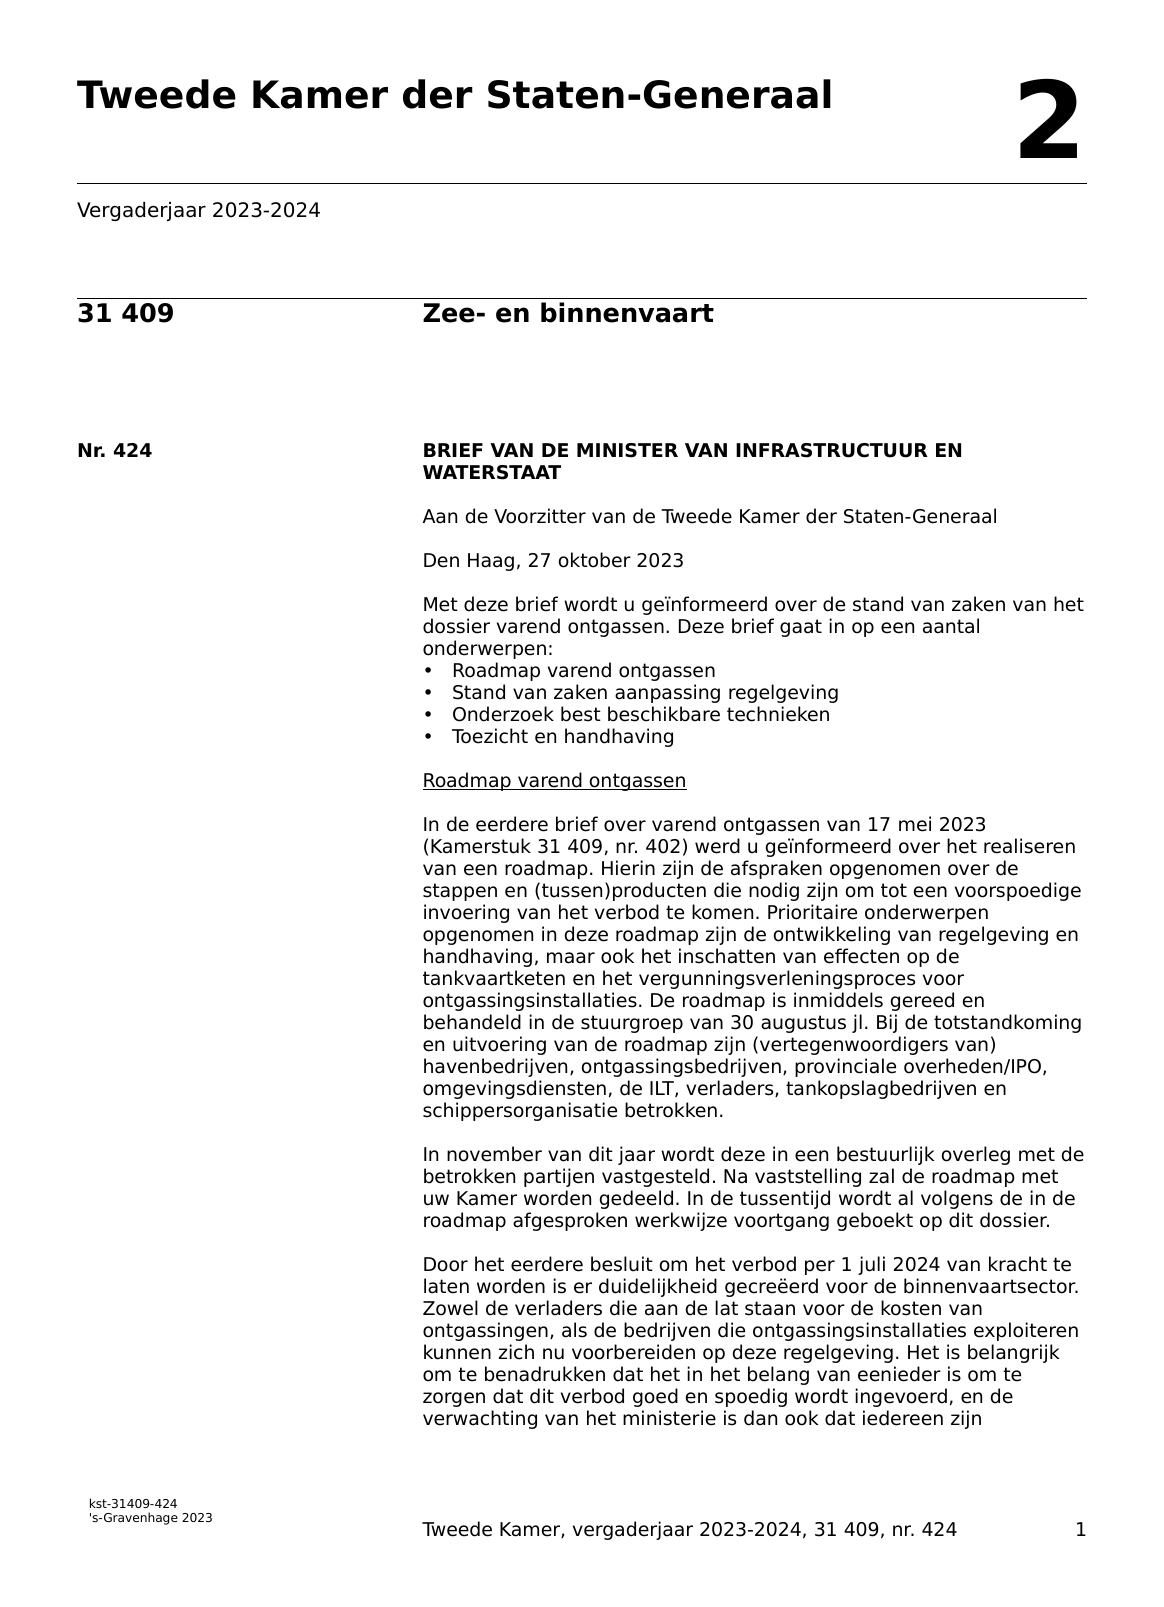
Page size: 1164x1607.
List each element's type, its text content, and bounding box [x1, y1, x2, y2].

subtitle Roadmap varend ontgassen [422, 770, 1087, 792]
table_header 2 [886, 59, 1087, 183]
table_cell Vergaderjaar 2023-2024 [77, 184, 1087, 298]
text Aan de Voorzitter van de Tweede Kamer der Staten-Generaal [422, 506, 1087, 528]
table_header Tweede Kamer der Staten-Generaal [77, 59, 886, 183]
subtitle Nr. 424 BRIEF VAN DE MINISTER VAN INFRASTRUCTUUR EN WATERSTAAT [77, 440, 1087, 484]
text 's-Gravenhage 2023 [88, 1511, 323, 1525]
subtitle 31 409 Zee- en binnenvaart [77, 299, 1087, 329]
text Den Haag, 27 oktober 2023 [422, 550, 1087, 572]
text • Onderzoek best beschikbare technieken [422, 704, 1087, 726]
text • Stand van zaken aanpassing regelgeving [422, 682, 1087, 704]
text • Roadmap varend ontgassen [422, 660, 1087, 682]
text kst-31409-424 [88, 1497, 323, 1511]
text Door het eerdere besluit om het verbod per 1 juli 2024 van kracht te laten worden is er duidelijkheid gecreëerd voor de binnenvaartsector. Zowel de verladers die aan de lat staan voor de kosten van ontgassingen, als de bedrijven die ontgassingsinstallaties exploiteren kunnen zich nu voorbereiden op deze regelgeving. Het is belangrijk om te benadrukken dat het in het belang van eenieder is om te zorgen dat dit verbod goed en spoedig wordt ingevoerd, en de verwachting van het ministerie is dan ook dat iedereen zijn [422, 1254, 1087, 1430]
text Met deze brief wordt u geïnformeerd over de stand van zaken van het dossier varend ontgassen. Deze brief gaat in op een aantal onderwerpen: [422, 594, 1087, 660]
text In november van dit jaar wordt deze in een bestuurlijk overleg met de betrokken partijen vastgesteld. Na vaststelling zal de roadmap met uw Kamer worden gedeeld. In de tussentijd wordt al volgens de in de roadmap afgesproken werkwijze voortgang geboekt op dit dossier. [422, 1144, 1087, 1232]
text • Toezicht en handhaving [422, 726, 1087, 748]
text In de eerdere brief over varend ontgassen van 17 mei 2023 (Kamerstuk 31 409, nr. 402) werd u geïnformeerd over het realiseren van een roadmap. Hierin zijn de afspraken opgenomen over de stappen en (tussen)producten die nodig zijn om tot een voorspoedige invoering van het verbod te komen. Prioritaire onderwerpen opgenomen in deze roadmap zijn de ontwikkeling van regelgeving en handhaving, maar ook het inschatten van effecten op de tankvaartketen en het vergunningsverleningsproces voor ontgassingsinstallaties. De roadmap is inmiddels gereed en behandeld in de stuurgroep van 30 augustus jl. Bij de totstandkoming en uitvoering van de roadmap zijn (vertegenwoordigers van) havenbedrijven, ontgassingsbedrijven, provinciale overheden/IPO, omgevingsdiensten, de ILT, verladers, tankopslagbedrijven en schippersorganisatie betrokken. [422, 814, 1087, 1122]
